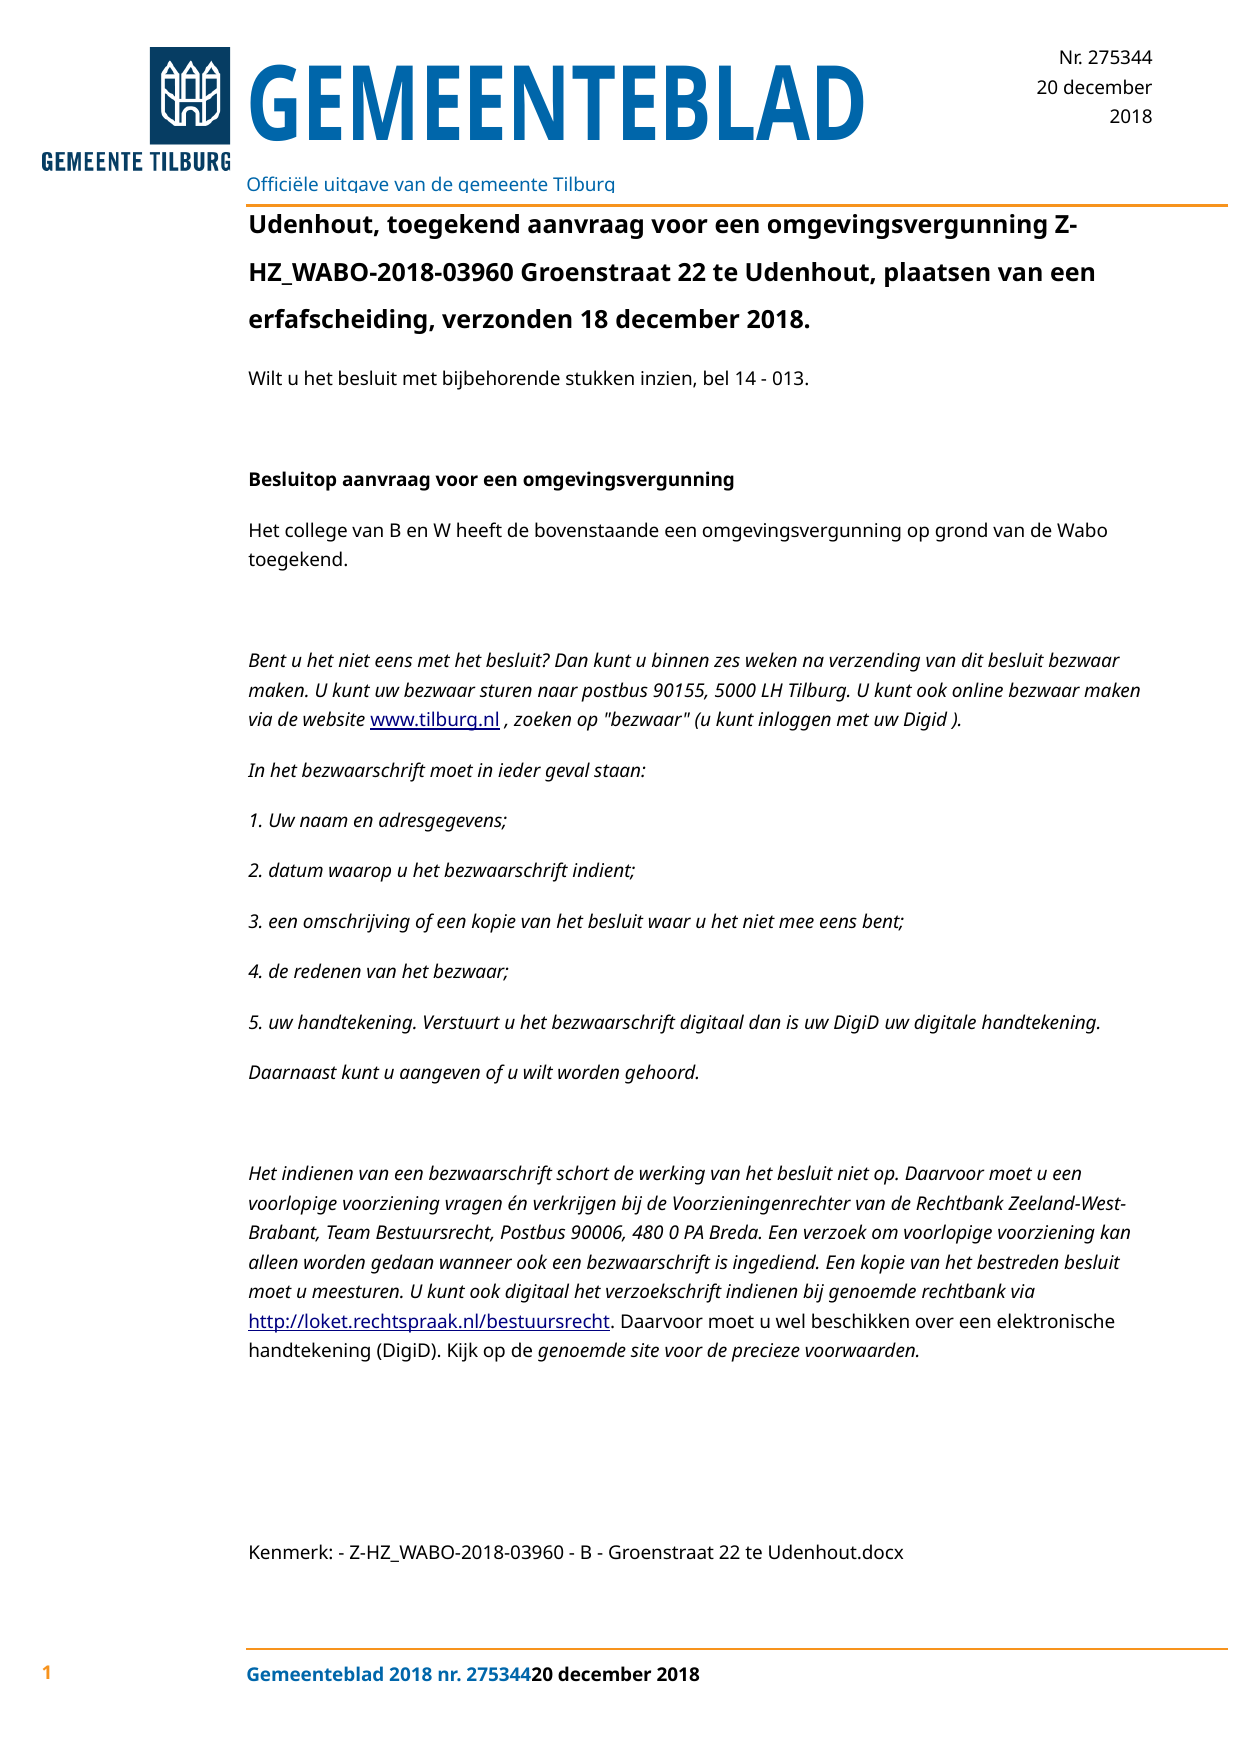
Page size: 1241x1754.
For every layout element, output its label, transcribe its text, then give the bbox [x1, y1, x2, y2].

text Udenhout, toegekend aanvraag voor een omgevingsvergunning Z-HZ_WABO-2018-03960 Groenstraat 22 te Udenhout, plaatsen van een erfafscheiding, verzonden 18 december 2018. [248, 207, 1152, 336]
text Daarnaast kunt u aangeven of u wilt worden gehoord. [248, 1059, 1152, 1085]
text 4. de redenen van het bezwaar; [248, 958, 1152, 984]
text Het college van B en W heeft de bovenstaande een omgevingsvergunning op grond van de Wabo toegekend. [248, 517, 1152, 572]
text Het indienen van een bezwaarschrift schort de werking van het besluit niet op. Daarvoor moet u een voorlopige voorziening vragen én verkrijgen bij de Voorzieningenrechter van de Rechtbank Zeeland-West-Brabant, Team Bestuursrecht, Postbus 90006, 480 0 PA Breda. Een verzoek om voorlopige voorziening kan alleen worden gedaan wanneer ook een bezwaarschrift is ingediend. Een kopie van het bestreden besluit moet u meesturen. U kunt ook digitaal het verzoekschrift indienen bij genoemde rechtbank via http://loket.rechtspraak.nl/bestuursrecht. Daarvoor moet u wel beschikken over een elektronische handtekening (DigiD). Kijk op de genoemde site voor de precieze voorwaarden. [248, 1160, 1152, 1363]
text 1. Uw naam en adresgegevens; [248, 807, 1152, 833]
text 5. uw handtekening. Verstuurt u het bezwaarschrift digitaal dan is uw DigiD uw digitale handtekening. [248, 1009, 1152, 1034]
text In het bezwaarschrift moet in ieder geval staan: [248, 757, 1152, 782]
text Besluitop aanvraag voor een omgevingsvergunning [248, 466, 1152, 492]
text Bent u het niet eens met het besluit? Dan kunt u binnen zes weken na verzending van dit besluit bezwaar maken. U kunt uw bezwaar sturen naar postbus 90155, 5000 LH Tilburg. U kunt ook online bezwaar maken via de website www.tilburg.nl , zoeken op "bezwaar" (u kunt inloggen met uw Digid ). [248, 647, 1152, 732]
text 2. datum waarop u het bezwaarschrift indient; [248, 858, 1152, 883]
text Kenmerk: - Z-HZ_WABO-2018-03960 - B - Groenstraat 22 te Udenhout.docx [248, 1539, 1152, 1565]
text Wilt u het besluit met bijbehorende stukken inzien, bel 14 - 013. [248, 366, 1152, 391]
text 3. een omschrijving of een kopie van het besluit waar u het niet mee eens bent; [248, 908, 1152, 934]
picture [41, 47, 231, 172]
